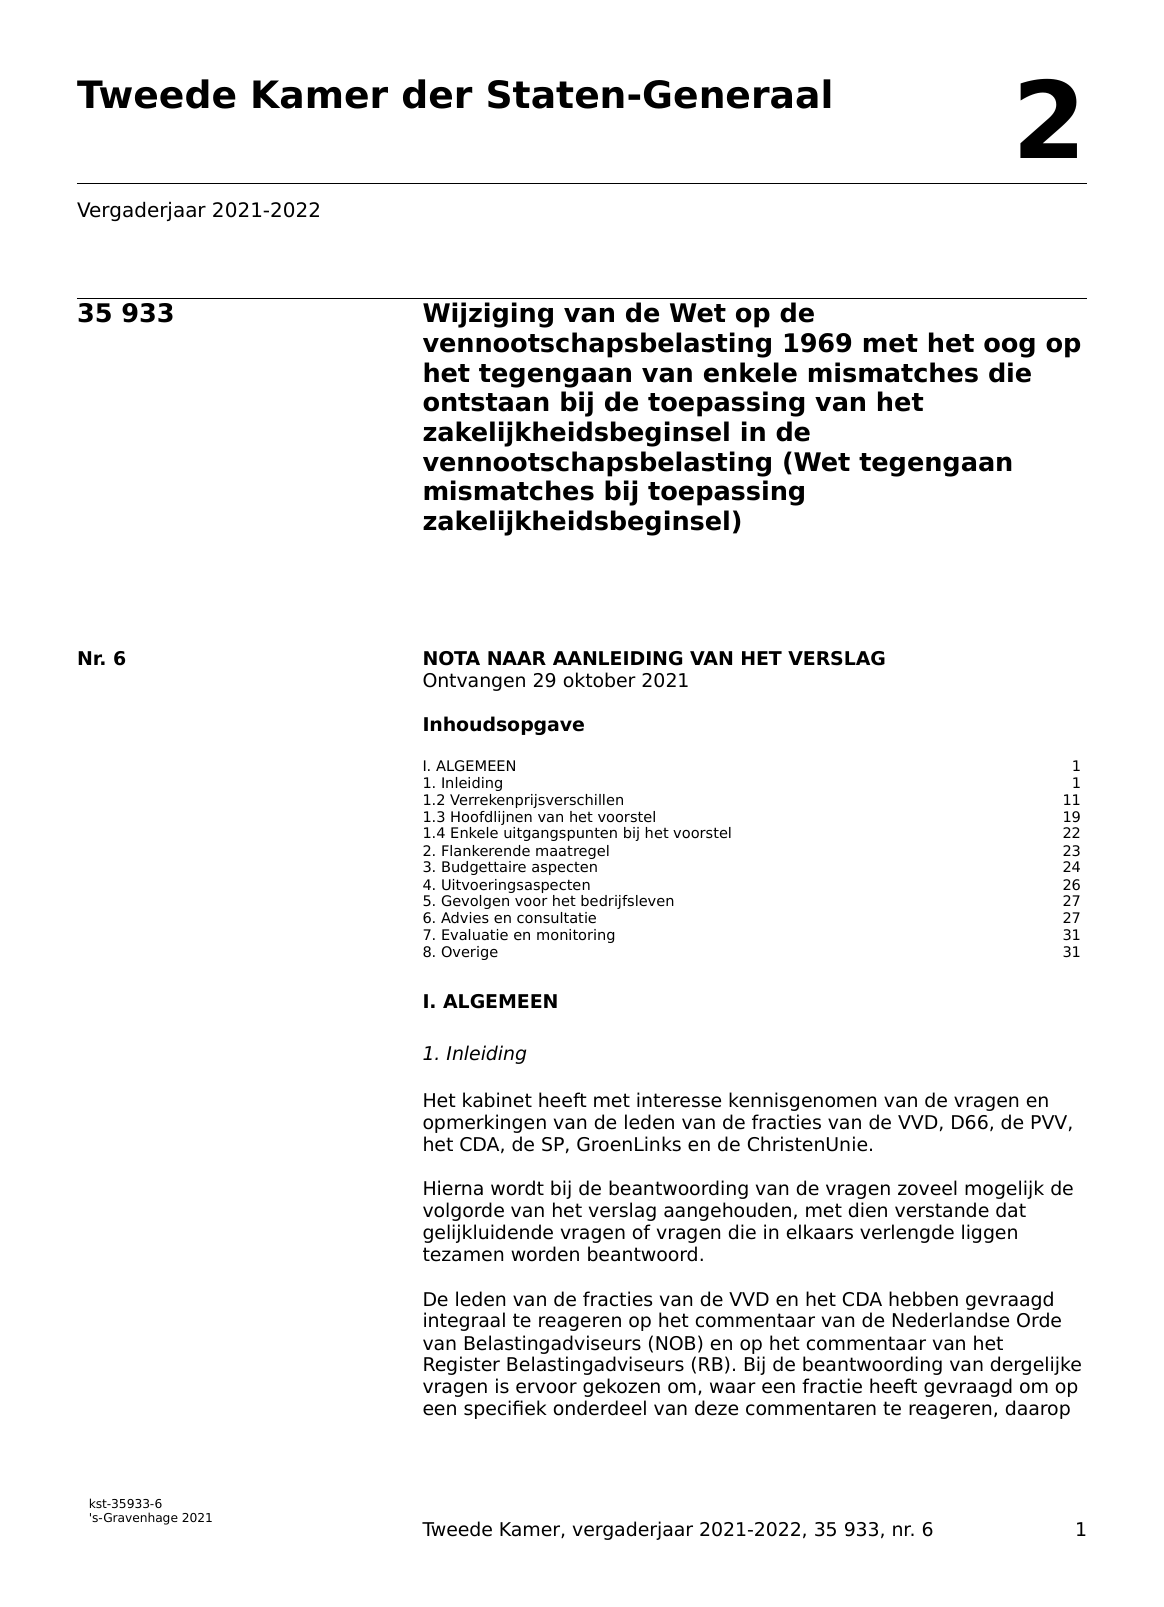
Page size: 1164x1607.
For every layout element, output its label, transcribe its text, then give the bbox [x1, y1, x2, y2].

table_cell 11 [1013, 791, 1087, 808]
subtitle I. ALGEMEEN [422, 991, 1087, 1013]
text Hierna wordt bij de beantwoording van de vragen zoveel mogelijk de volgorde van het verslag aangehouden, met dien verstande dat gelijkluidende vragen of vragen die in elkaars verlengde liggen tezamen worden beantwoord. [422, 1178, 1087, 1266]
subtitle 1. Inleiding [422, 1043, 1087, 1065]
text Het kabinet heeft met interesse kennisgenomen van de vragen en opmerkingen van de leden van de fracties van de VVD, D66, de PVV, het CDA, de SP, GroenLinks en de ChristenUnie. [422, 1090, 1087, 1156]
table_cell 19 [1013, 809, 1087, 825]
table_cell 1.4 Enkele uitgangspunten bij het voorstel [422, 825, 1013, 842]
table_cell 31 [1013, 944, 1087, 961]
table_header Tweede Kamer der Staten-Generaal [77, 59, 886, 183]
table_header I. ALGEMEEN [422, 758, 1013, 774]
table_cell 27 [1013, 893, 1087, 910]
table_cell 4. Uitvoeringsaspecten [422, 876, 1013, 893]
text kst-35933-6 [88, 1497, 323, 1511]
table_cell 3. Budgettaire aspecten [422, 859, 1013, 876]
text 's-Gravenhage 2021 [88, 1511, 323, 1525]
table_header 1 [1013, 758, 1087, 774]
table_cell 1.2 Verrekenprijsverschillen [422, 791, 1013, 808]
table_cell 27 [1013, 910, 1087, 927]
table_cell Vergaderjaar 2021-2022 [77, 184, 1087, 298]
table_cell 23 [1013, 843, 1087, 859]
table_cell 1. Inleiding [422, 775, 1013, 791]
table_cell 6. Advies en consultatie [422, 910, 1013, 927]
table_cell 24 [1013, 859, 1087, 876]
table_cell 7. Evaluatie en monitoring [422, 927, 1013, 944]
table_cell 2. Flankerende maatregel [422, 843, 1013, 859]
table_cell 31 [1013, 927, 1087, 944]
subtitle 35 933 Wijziging van de Wet op de vennootschapsbelasting 1969 met het oog op het tegengaan van enkele mismatches die ontstaan bij de toepassing van het zakelijkheidsbeginsel in de vennootschapsbelasting (Wet tegengaan mismatches bij toepassing zakelijkheidsbeginsel) [77, 299, 1087, 536]
text De leden van de fracties van de VVD en het CDA hebben gevraagd integraal te reageren op het commentaar van de Nederlandse Orde van Belastingadviseurs (NOB) en op het commentaar van het Register Belastingadviseurs (RB). Bij de beantwoording van dergelijke vragen is ervoor gekozen om, waar een fractie heeft gevraagd om op een specifiek onderdeel van deze commentaren te reageren, daarop [422, 1288, 1087, 1420]
table_header 2 [886, 59, 1087, 183]
table_cell 5. Gevolgen voor het bedrijfsleven [422, 893, 1013, 910]
table_cell 26 [1013, 876, 1087, 893]
table_cell 22 [1013, 825, 1087, 842]
subtitle Nr. 6 NOTA NAAR AANLEIDING VAN HET VERSLAG [77, 647, 1087, 669]
table_cell 1 [1013, 775, 1087, 791]
table_cell 8. Overige [422, 944, 1013, 961]
subtitle Inhoudsopgave [422, 714, 1087, 736]
text Ontvangen 29 oktober 2021 [422, 669, 1087, 691]
table_cell 1.3 Hoofdlijnen van het voorstel [422, 809, 1013, 825]
